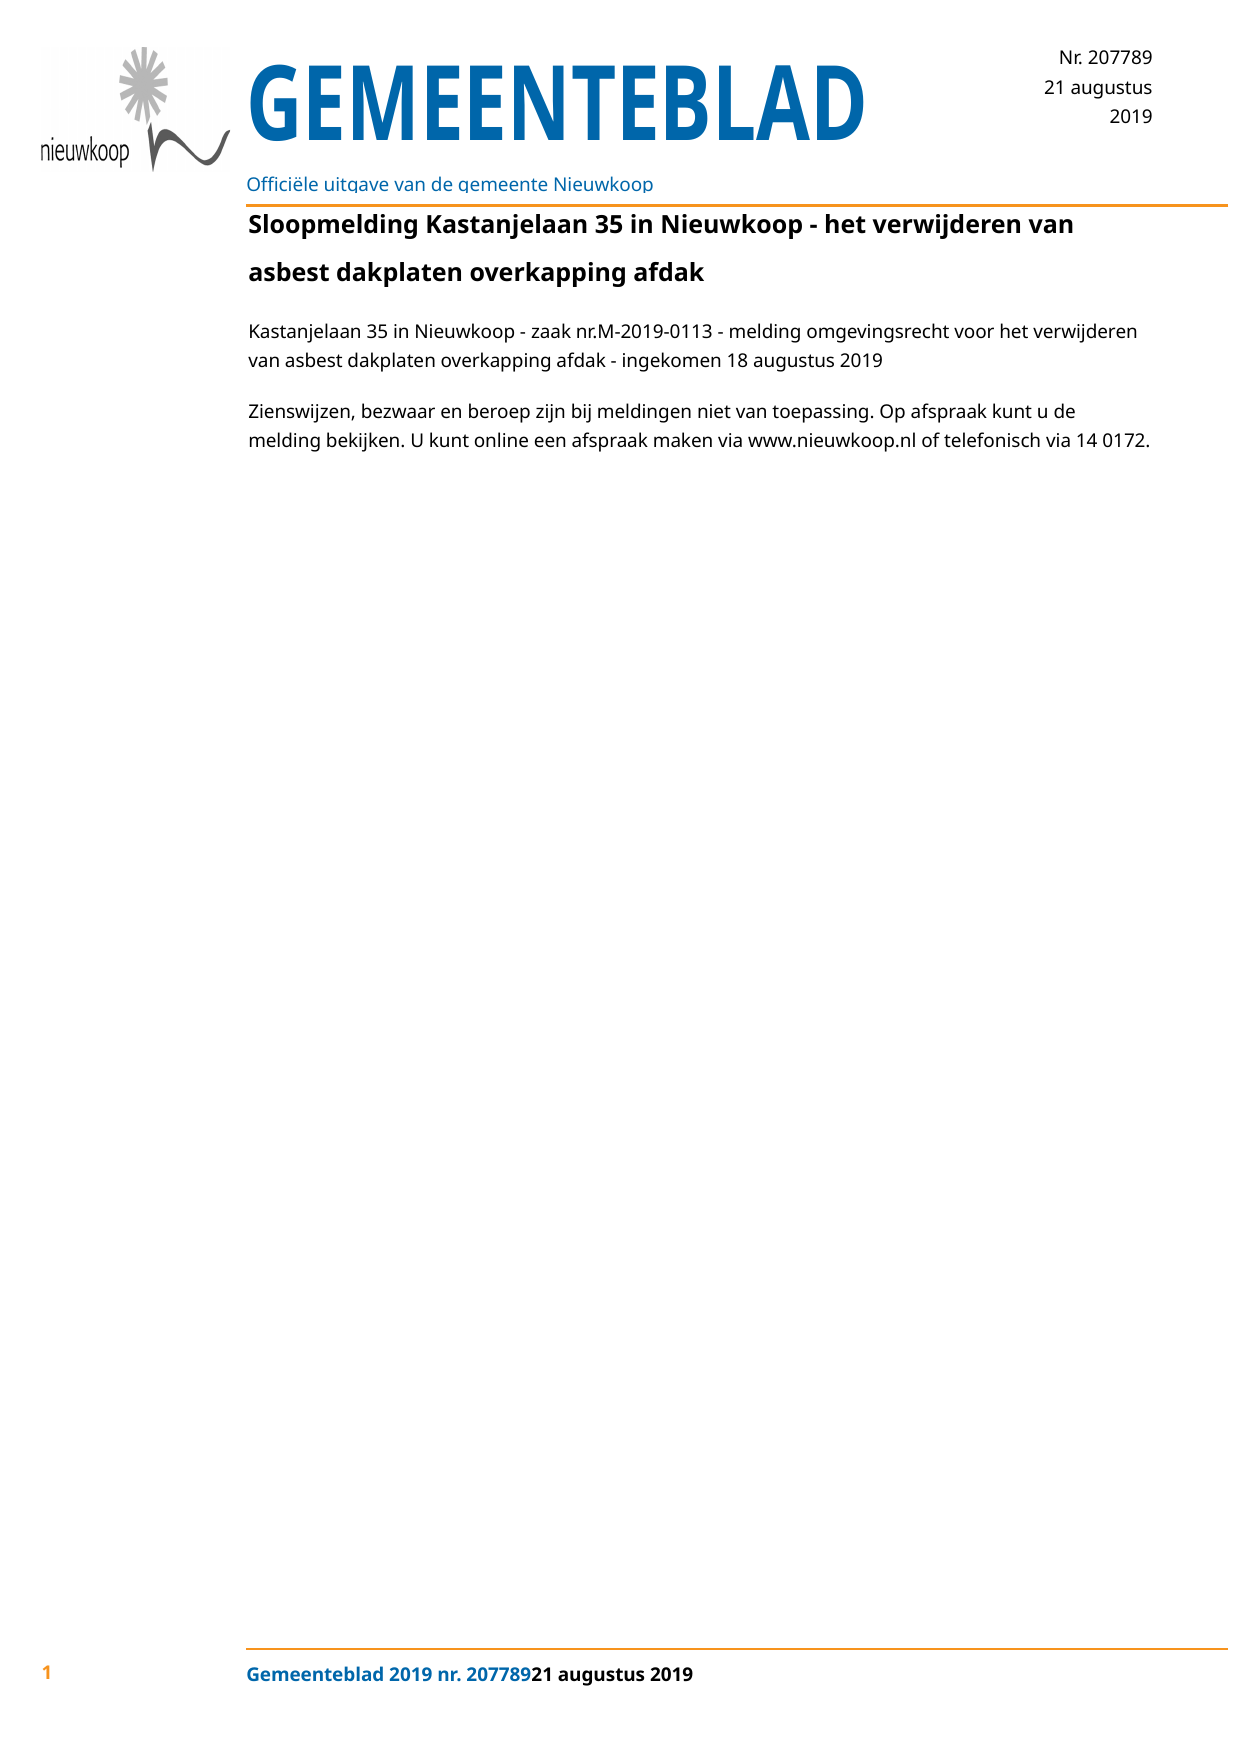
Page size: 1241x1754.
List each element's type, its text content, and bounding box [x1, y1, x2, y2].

text Sloopmelding Kastanjelaan 35 in Nieuwkoop - het verwijderen van asbest dakplaten overkapping afdak [248, 207, 1152, 288]
text Kastanjelaan 35 in Nieuwkoop - zaak nr.M-2019-0113 - melding omgevingsrecht voor het verwijderen van asbest dakplaten overkapping afdak - ingekomen 18 augustus 2019 [248, 318, 1152, 373]
text Zienswijzen, bezwaar en beroep zijn bij meldingen niet van toepassing. Op afspraak kunt u de melding bekijken. U kunt online een afspraak maken via www.nieuwkoop.nl of telefonisch via 14 0172. [248, 398, 1152, 453]
picture [41, 47, 231, 172]
